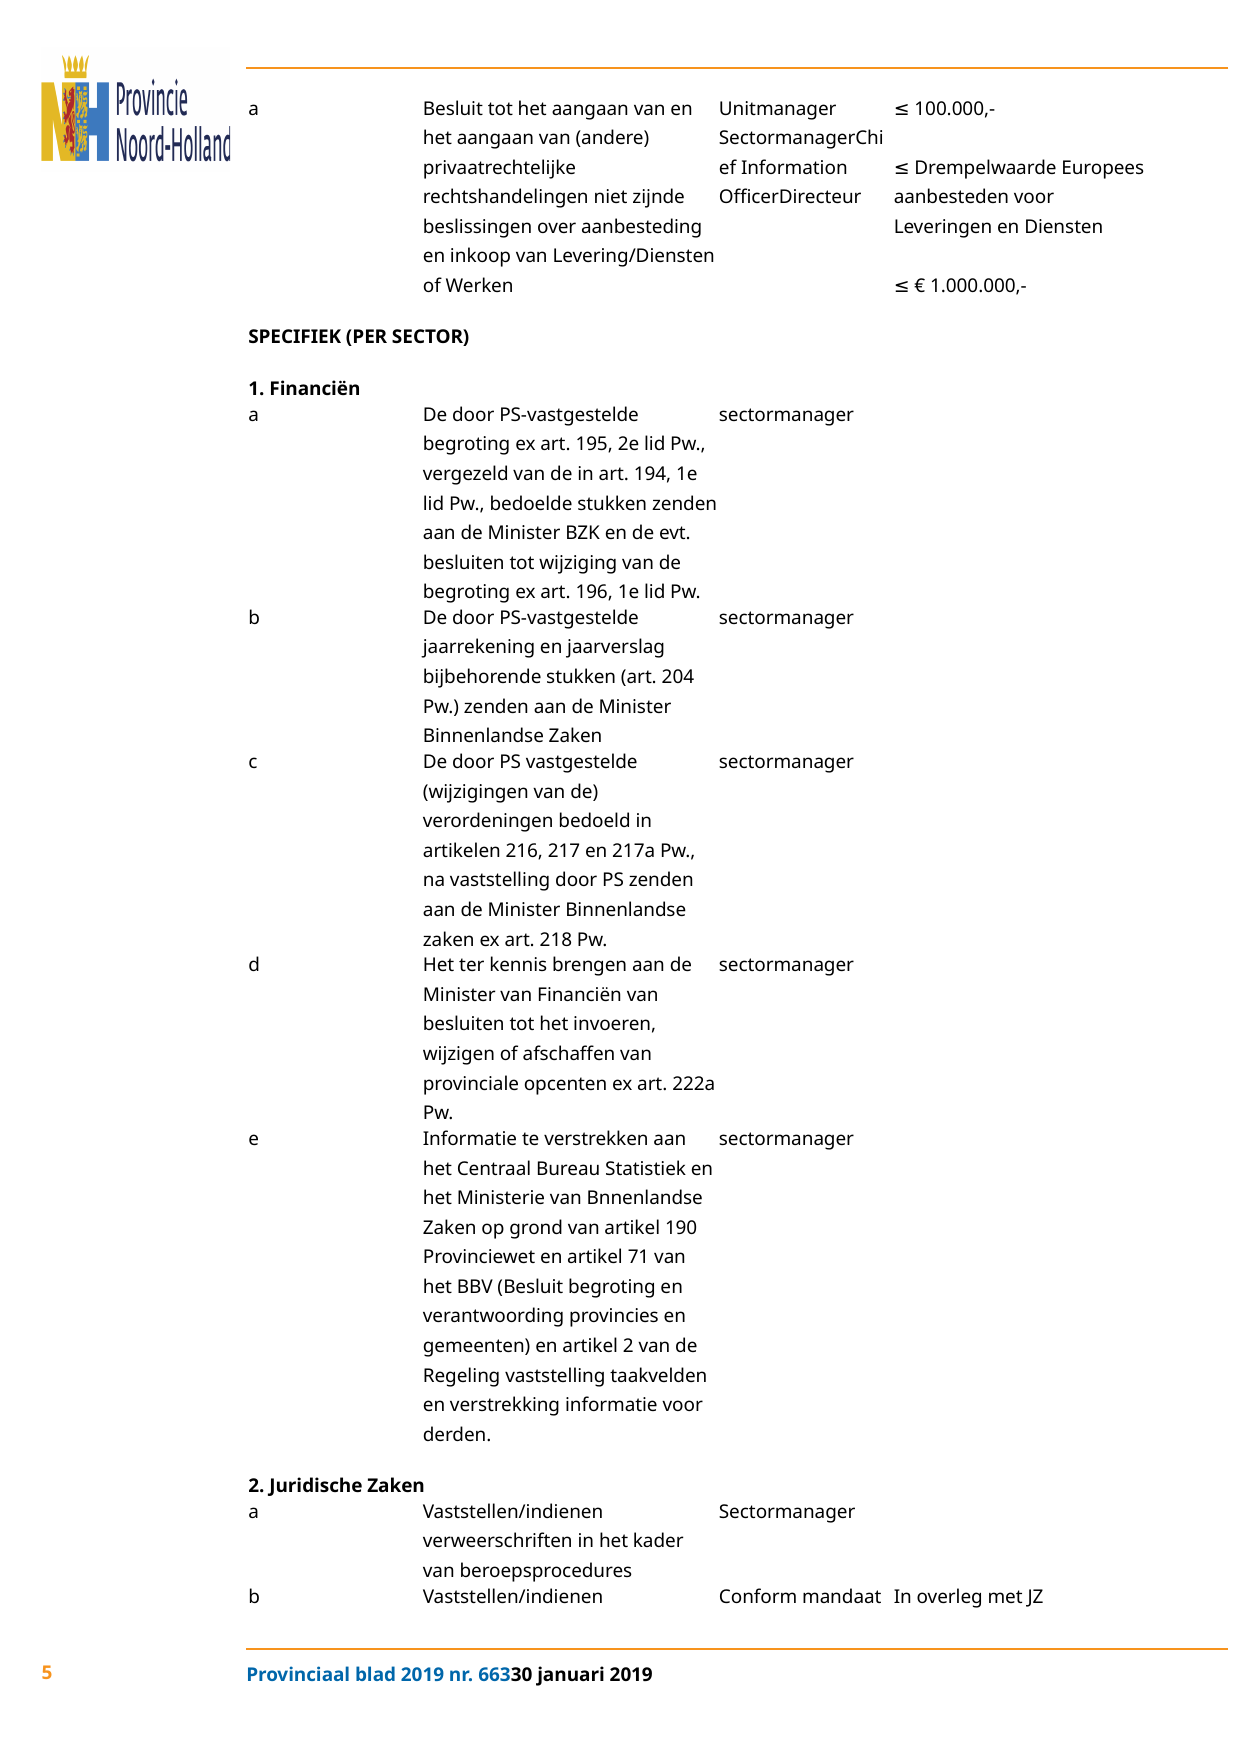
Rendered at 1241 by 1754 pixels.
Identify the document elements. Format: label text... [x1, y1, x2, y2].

table_cell b [248, 1583, 423, 1609]
table_cell a [248, 401, 423, 604]
table_cell sectormanager [719, 1125, 893, 1447]
table_cell [894, 401, 1152, 604]
table_cell Besluit tot het aangaan van en het aangaan van (andere) privaatrechtelijke rechtshandelingen niet zijnde beslissingen over aanbesteding en inkoop van Levering/Diensten of Werken [423, 95, 719, 298]
table_cell SPECIFIEK (PER SECTOR) [248, 324, 1152, 349]
table_cell e [248, 1125, 423, 1447]
table_cell Unitmanager SectormanagerChief Information OfficerDirecteur [719, 95, 893, 298]
picture [41, 47, 231, 172]
table_cell sectormanager [719, 748, 893, 951]
table_cell Informatie te verstrekken aan het Centraal Bureau Statistiek en het Ministerie van Bnnenlandse Zaken op grond van artikel 190 Provinciewet en artikel 71 van het BBV (Besluit begroting en verantwoording provincies en gemeenten) en artikel 2 van de Regeling vaststelling taakvelden en verstrekking informatie voor derden. [423, 1125, 719, 1447]
table_cell a [248, 1498, 423, 1583]
table_cell c [248, 748, 423, 951]
table_cell Vaststellen/indienen verweerschriften in het kader van beroepsprocedures [423, 1498, 719, 1583]
table_cell [894, 604, 1152, 748]
table_cell [248, 298, 1152, 324]
table_cell d [248, 951, 423, 1125]
table_cell De door PS-vastgestelde jaarrekening en jaarverslag bijbehorende stukken (art. 204 Pw.) zenden aan de Minister Binnenlandse Zaken [423, 604, 719, 748]
table_cell Vaststellen/indienen [423, 1583, 719, 1609]
table_cell [894, 1498, 1152, 1583]
table_cell Conform mandaat [719, 1583, 893, 1609]
table_cell In overleg met JZ [894, 1583, 1152, 1609]
table_cell 1. Financiën [248, 375, 1152, 401]
table_cell a [248, 95, 423, 298]
table_cell sectormanager [719, 604, 893, 748]
table_cell sectormanager [719, 951, 893, 1125]
table_cell [248, 350, 1152, 375]
table_cell sectormanager [719, 401, 893, 604]
table_cell De door PS-vastgestelde begroting ex art. 195, 2e lid Pw., vergezeld van de in art. 194, 1e lid Pw., bedoelde stukken zenden aan de Minister BZK en de evt. besluiten tot wijziging van de begroting ex art. 196, 1e lid Pw. [423, 401, 719, 604]
table_cell [894, 1125, 1152, 1447]
table_cell [248, 1447, 1152, 1472]
table_cell De door PS vastgestelde (wijzigingen van de) verordeningen bedoeld in artikelen 216, 217 en 217a Pw., na vaststelling door PS zenden aan de Minister Binnenlandse zaken ex art. 218 Pw. [423, 748, 719, 951]
table_cell b [248, 604, 423, 748]
table_cell Het ter kennis brengen aan de Minister van Financiën van besluiten tot het invoeren, wijzigen of afschaffen van provinciale opcenten ex art. 222a Pw. [423, 951, 719, 1125]
table_cell 2. Juridische Zaken [248, 1473, 1152, 1498]
table_cell ≤ 100.000,- ≤ Drempelwaarde Europees aanbesteden voor Leveringen en Diensten ≤ € 1.000.000,- [894, 95, 1152, 298]
table_cell [894, 748, 1152, 951]
table_cell [894, 951, 1152, 1125]
table_cell Sectormanager [719, 1498, 893, 1583]
